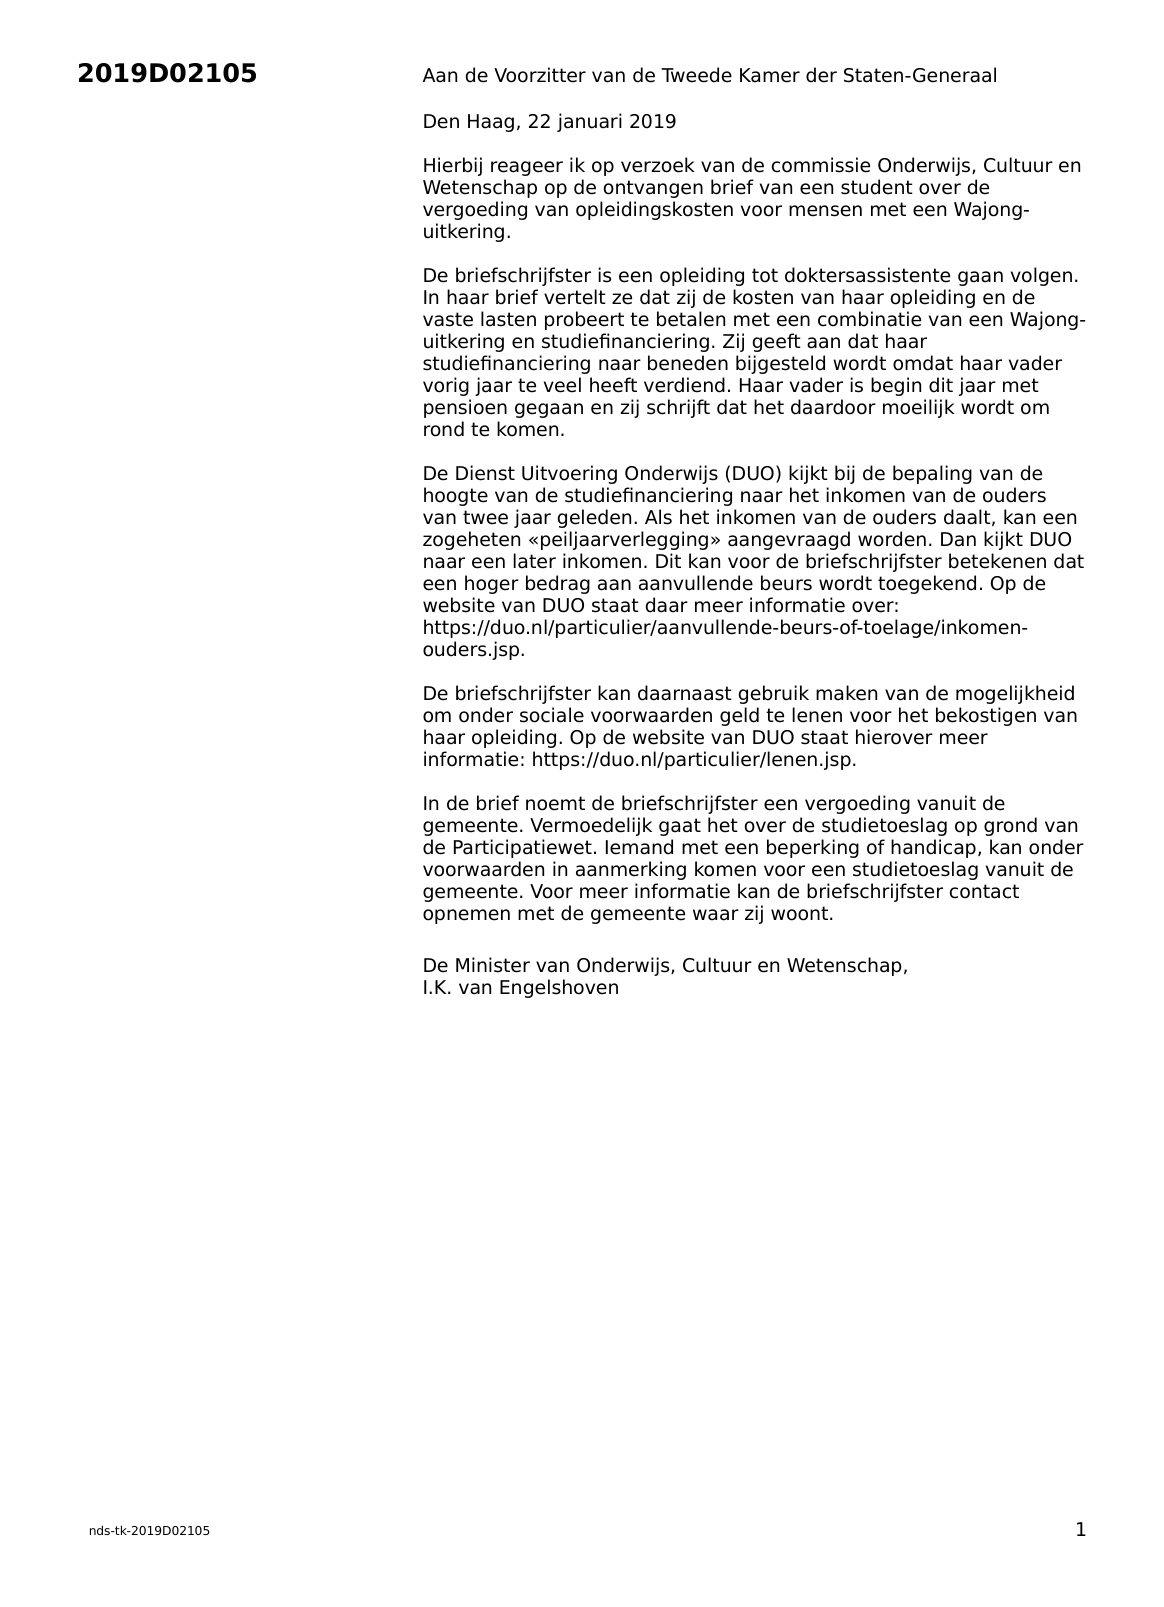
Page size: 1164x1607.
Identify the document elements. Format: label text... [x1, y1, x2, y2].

text Hierbij reageer ik op verzoek van de commissie Onderwijs, Cultuur en Wetenschap op de ontvangen brief van een student over de vergoeding van opleidingskosten voor mensen met een Wajong-uitkering. [422, 155, 1087, 243]
text De briefschrijfster kan daarnaast gebruik maken van de mogelijkheid om onder sociale voorwaarden geld te lenen voor het bekostigen van haar opleiding. Op de website van DUO staat hierover meer informatie: https://duo.nl/particulier/lenen.jsp. [422, 683, 1087, 771]
text Den Haag, 22 januari 2019 [422, 111, 1087, 133]
text nds-tk-2019D02105 [88, 1524, 323, 1538]
text De Minister van Onderwijs, Cultuur en Wetenschap, I.K. van Engelshoven [422, 955, 1087, 999]
text De briefschrijfster is een opleiding tot doktersassistente gaan volgen. In haar brief vertelt ze dat zij de kosten van haar opleiding en de vaste lasten probeert te betalen met een combinatie van een Wajong-uitkering en studiefinanciering. Zij geeft aan dat haar studiefinanciering naar beneden bijgesteld wordt omdat haar vader vorig jaar te veel heeft verdiend. Haar vader is begin dit jaar met pensioen gegaan en zij schrijft dat het daardoor moeilijk wordt om rond te komen. [422, 265, 1087, 441]
text De Dienst Uitvoering Onderwijs (DUO) kijkt bij de bepaling van de hoogte van de studiefinanciering naar het inkomen van de ouders van twee jaar geleden. Als het inkomen van de ouders daalt, kan een zogeheten «peiljaarverlegging» aangevraagd worden. Dan kijkt DUO naar een later inkomen. Dit kan voor de briefschrijfster betekenen dat een hoger bedrag aan aanvullende beurs wordt toegekend. Op de website van DUO staat daar meer informatie over: https://duo.nl/particulier/aanvullende-beurs-of-toelage/inkomen-ouders.jsp. [422, 463, 1087, 661]
text 2019D02105 Aan de Voorzitter van de Tweede Kamer der Staten-Generaal [77, 59, 1087, 89]
text In de brief noemt de briefschrijfster een vergoeding vanuit de gemeente. Vermoedelijk gaat het over de studietoeslag op grond van de Participatiewet. Iemand met een beperking of handicap, kan onder voorwaarden in aanmerking komen voor een studietoeslag vanuit de gemeente. Voor meer informatie kan de briefschrijfster contact opnemen met de gemeente waar zij woont. [422, 793, 1087, 925]
